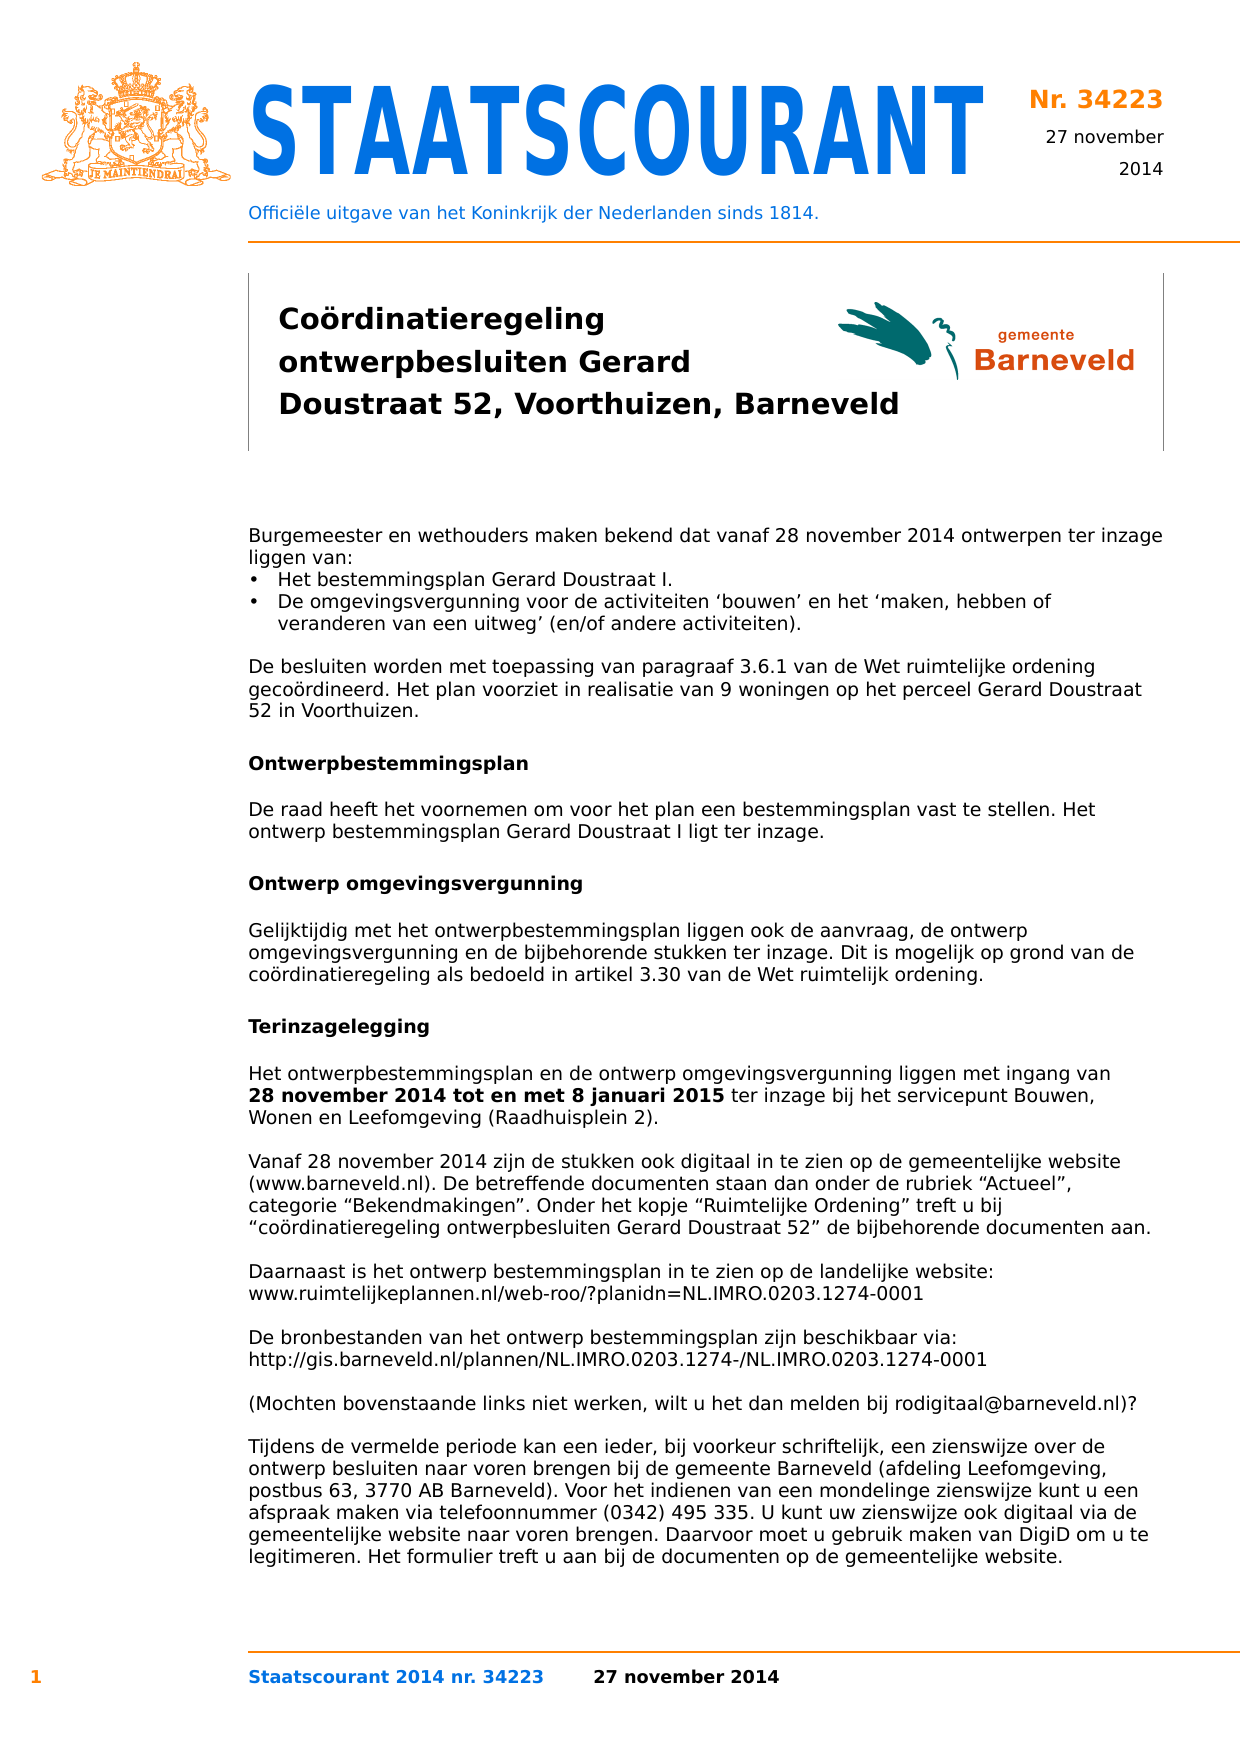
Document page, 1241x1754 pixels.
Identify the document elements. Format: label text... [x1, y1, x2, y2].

text www.ruimtelijkeplannen.nl/web-roo/?planidn=NL.IMRO.0203.1274-0001 [248, 1283, 1163, 1305]
text Tijdens de vermelde periode kan een ieder, bij voorkeur schriftelijk, een zienswijze over de ontwerp besluiten naar voren brengen bij de gemeente Barneveld (afdeling Leefomgeving, postbus 63, 3770 AB Barneveld). Voor het indienen van een mondelinge zienswijze kunt u een afspraak maken via telefoonnummer (0342) 495 335. U kunt uw zienswijze ook digitaal via de gemeentelijke website naar voren brengen. Daarvoor moet u gebruik maken van DigiD om u te legitimeren. Het formulier treft u aan bij de documenten op de gemeentelijke website. [248, 1436, 1163, 1568]
table_header [25, 62, 248, 241]
text Vanaf 28 november 2014 zijn de stukken ook digitaal in te zien op de gemeentelijke website (www.barneveld.nl). De betreffende documenten staan dan onder de rubriek “Actueel”, categorie “Bekendmakingen”. Onder het kopje “Ruimtelijke Ordening” treft u bij “coördinatieregeling ontwerpbesluiten Gerard Doustraat 52” de bijbehorende documenten aan. [248, 1151, 1163, 1239]
table_cell 2014 [998, 153, 1240, 203]
text Daarnaast is het ontwerp bestemmingsplan in te zien op de landelijke website: [248, 1261, 1163, 1283]
subtitle Coördinatieregeling ontwerpbesluiten Gerard Doustraat 52, Voorthuizen, Barneveld [249, 273, 1163, 451]
text De bronbestanden van het ontwerp bestemmingsplan zijn beschikbaar via: [248, 1327, 1163, 1349]
table_header Nr. 34223 [998, 62, 1240, 121]
text Het ontwerpbestemmingsplan en de ontwerp omgevingsvergunning liggen met ingang van 28 november 2014 tot en met 8 januari 2015 ter inzage bij het servicepunt Bouwen, Wonen en Leefomgeving (Raadhuisplein 2). [248, 1063, 1163, 1129]
picture [41, 62, 231, 186]
text (Mochten bovenstaande links niet werken, wilt u het dan melden bij rodigitaal@barneveld.nl)? [248, 1392, 1163, 1414]
text De raad heeft het voornemen om voor het plan een bestemmingsplan vast te stellen. Het ontwerp bestemmingsplan Gerard Doustraat I ligt ter inzage. [248, 799, 1163, 843]
subtitle Ontwerp omgevingsvergunning [248, 873, 1163, 895]
text http://gis.barneveld.nl/plannen/NL.IMRO.0203.1274-/NL.IMRO.0203.1274-0001 [248, 1349, 1163, 1371]
subtitle Ontwerpbestemmingsplan [248, 752, 1163, 774]
table_cell 27 november [998, 121, 1240, 153]
text De besluiten worden met toepassing van paragraaf 3.6.1 van de Wet ruimtelijke ordening gecoördineerd. Het plan voorziet in realisatie van 9 woningen op het perceel Gerard Doustraat 52 in Voorthuizen. [248, 656, 1163, 722]
table_cell Officiële uitgave van het Koninkrijk der Nederlanden sinds 1814. [248, 203, 1240, 241]
text • De omgevingsvergunning voor de activiteiten ‘bouwen’ en het ‘maken, hebben of veranderen van een uitweg’ (en/of andere activiteiten). [248, 591, 1163, 634]
text Gelijktijdig met het ontwerpbestemmingsplan liggen ook de aanvraag, de ontwerp omgevingsvergunning en de bijbehorende stukken ter inzage. Dit is mogelijk op grond van de coördinatieregeling als bedoeld in artikel 3.30 van de Wet ruimtelijk ordening. [248, 920, 1163, 986]
text • Het bestemmingsplan Gerard Doustraat I. [248, 569, 1163, 591]
text Burgemeester en wethouders maken bekend dat vanaf 28 november 2014 ontwerpen ter inzage liggen van: [248, 525, 1163, 569]
table_header STAATSCOURANT [248, 62, 998, 203]
picture [838, 302, 1134, 380]
subtitle Terinzagelegging [248, 1016, 1163, 1038]
